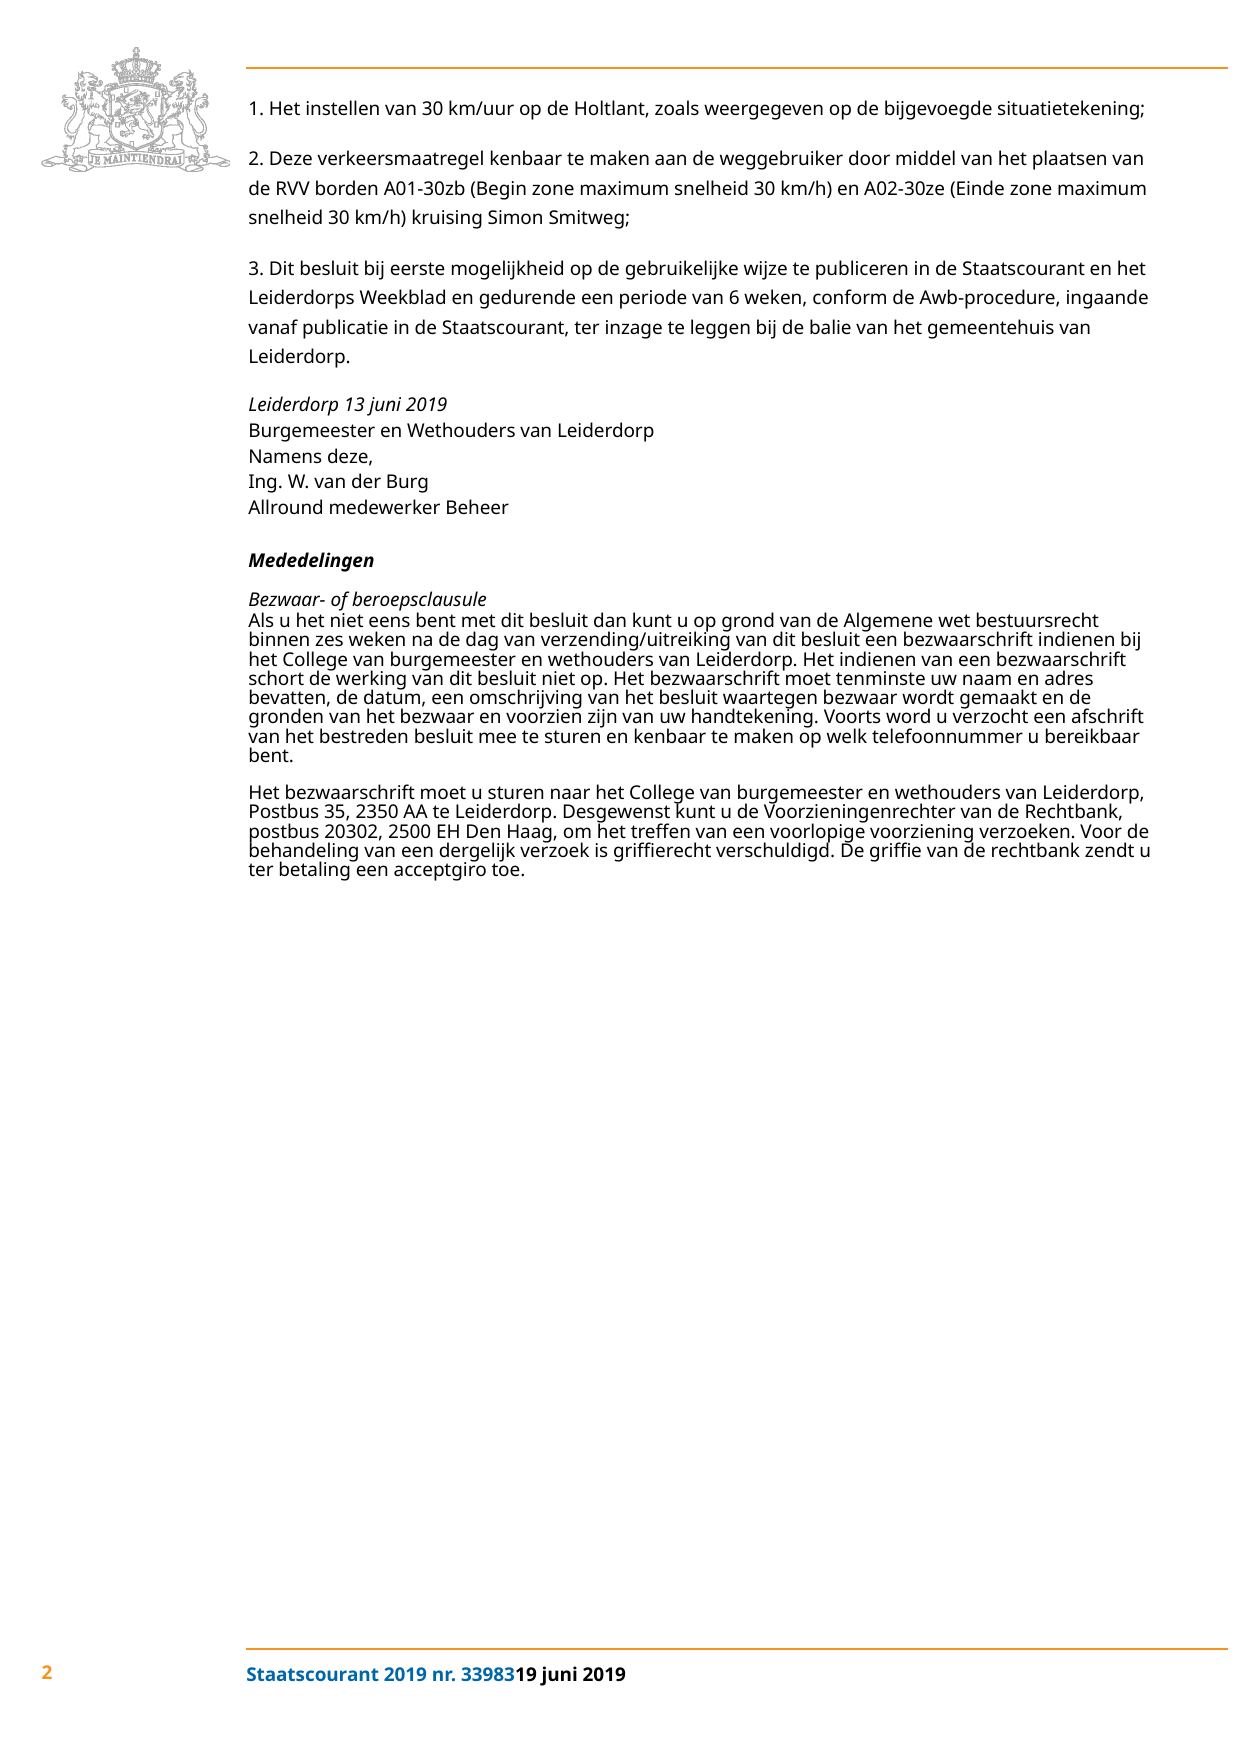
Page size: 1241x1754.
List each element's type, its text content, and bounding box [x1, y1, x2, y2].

text Als u het niet eens bent met dit besluit dan kunt u op grond van de Algemene wet bestuursrecht binnen zes weken na de dag van verzending/uitreiking van dit besluit een bezwaarschrift indienen bij het College van burgemeester en wethouders van Leiderdorp. Het indienen van een bezwaarschrift schort de werking van dit besluit niet op. Het bezwaarschrift moet tenminste uw naam en adres bevatten, de datum, een omschrijving van het besluit waartegen bezwaar wordt gemaakt en de gronden van het bezwaar en voorzien zijn van uw handtekening. Voorts word u verzocht een afschrift van het bestreden besluit mee te sturen en kenbaar te maken op welk telefoonnummer u bereikbaar bent. [248, 612, 1152, 766]
text Leiderdorp 13 juni 2019 [248, 391, 1152, 417]
text 3. Dit besluit bij eerste mogelijkheid op de gebruikelijke wijze te publiceren in de Staatscourant en het Leiderdorps Weekblad en gedurende een periode van 6 weken, conform de Awb-procedure, ingaande vanaf publicatie in de Staatscourant, ter inzage te leggen bij de balie van het gemeentehuis van Leiderdorp. [248, 255, 1152, 369]
text 2. Deze verkeersmaatregel kenbaar te maken aan de weggebruiker door middel van het plaatsen van de RVV borden A01-30zb (Begin zone maximum snelheid 30 km/h) en A02-30ze (Einde zone maximum snelheid 30 km/h) kruising Simon Smitweg; [248, 145, 1152, 230]
picture [41, 47, 231, 172]
text Ing. W. van der Burg [248, 468, 1152, 494]
text Bezwaar- of beroepsclausule [248, 586, 1152, 612]
text Mededelingen [248, 547, 1152, 573]
text Burgemeester en Wethouders van Leiderdorp [248, 417, 1152, 443]
text Allround medewerker Beheer [248, 494, 1152, 520]
text Namens deze, [248, 443, 1152, 468]
text Het bezwaarschrift moet u sturen naar het College van burgemeester en wethouders van Leiderdorp, Postbus 35, 2350 AA te Leiderdorp. Desgewenst kunt u de Voorzieningenrechter van de Rechtbank, postbus 20302, 2500 EH Den Haag, om het treffen van een voorlopige voorziening verzoeken. Voor de behandeling van een dergelijk verzoek is griffierecht verschuldigd. De griffie van de rechtbank zendt u ter betaling een acceptgiro toe. [248, 784, 1152, 880]
text 1. Het instellen van 30 km/uur op de Holtlant, zoals weergegeven op de bijgevoegde situatietekening; [248, 95, 1152, 121]
